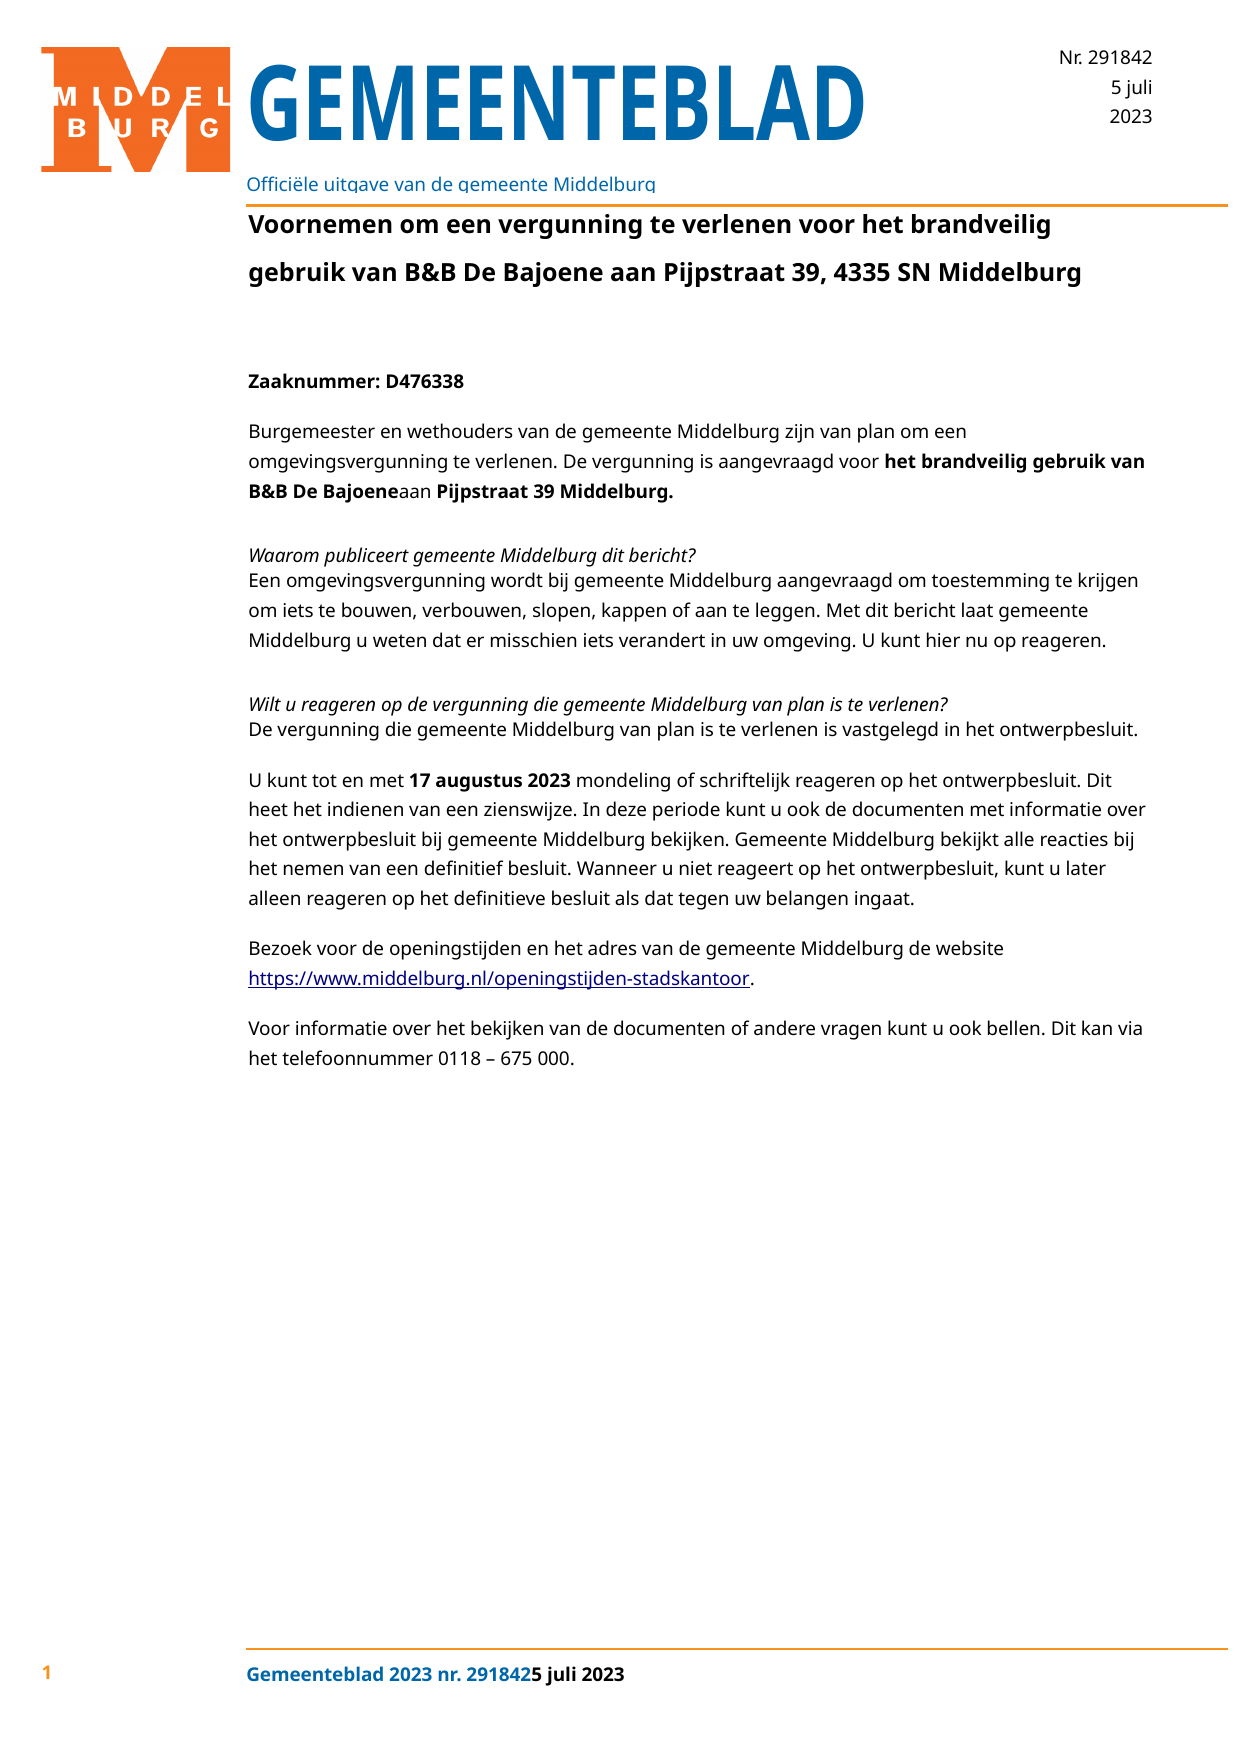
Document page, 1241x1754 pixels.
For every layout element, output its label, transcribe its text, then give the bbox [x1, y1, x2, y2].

text Bezoek voor de openingstijden en het adres van de gemeente Middelburg de website https://www.middelburg.nl/openingstijden-stadskantoor. [248, 936, 1152, 991]
text U kunt tot en met 17 augustus 2023 mondeling of schriftelijk reageren op het ontwerpbesluit. Dit heet het indienen van een zienswijze. In deze periode kunt u ook de documenten met informatie over het ontwerpbesluit bij gemeente Middelburg bekijken. Gemeente Middelburg bekijkt alle reacties bij het nemen van een definitief besluit. Wanneer u niet reageert op het ontwerpbesluit, kunt u later alleen reageren op het definitieve besluit als dat tegen uw belangen ingaat. [248, 767, 1152, 911]
text Voor informatie over het bekijken van de documenten of andere vragen kunt u ook bellen. Dit kan via het telefoonnummer 0118 – 675 000. [248, 1016, 1152, 1071]
text Waarom publiceert gemeente Middelburg dit bericht? [248, 542, 1152, 568]
text Wilt u reageren op de vergunning die gemeente Middelburg van plan is te verlenen? [248, 691, 1152, 716]
text Zaaknummer: D476338 [248, 368, 1152, 394]
picture [41, 47, 231, 172]
text Burgemeester en wethouders van de gemeente Middelburg zijn van plan om een omgevingsvergunning te verlenen. De vergunning is aangevraagd voor het brandveilig gebruik van B&B De Bajoeneaan Pijpstraat 39 Middelburg. [248, 419, 1152, 504]
text Een omgevingsvergunning wordt bij gemeente Middelburg aangevraagd om toestemming te krijgen om iets te bouwen, verbouwen, slopen, kappen of aan te leggen. Met dit bericht laat gemeente Middelburg u weten dat er misschien iets verandert in uw omgeving. U kunt hier nu op reageren. [248, 568, 1152, 652]
text Voornemen om een vergunning te verlenen voor het brandveilig gebruik van B&B De Bajoene aan Pijpstraat 39, 4335 SN Middelburg [248, 207, 1152, 288]
text De vergunning die gemeente Middelburg van plan is te verlenen is vastgelegd in het ontwerpbesluit. [248, 716, 1152, 742]
